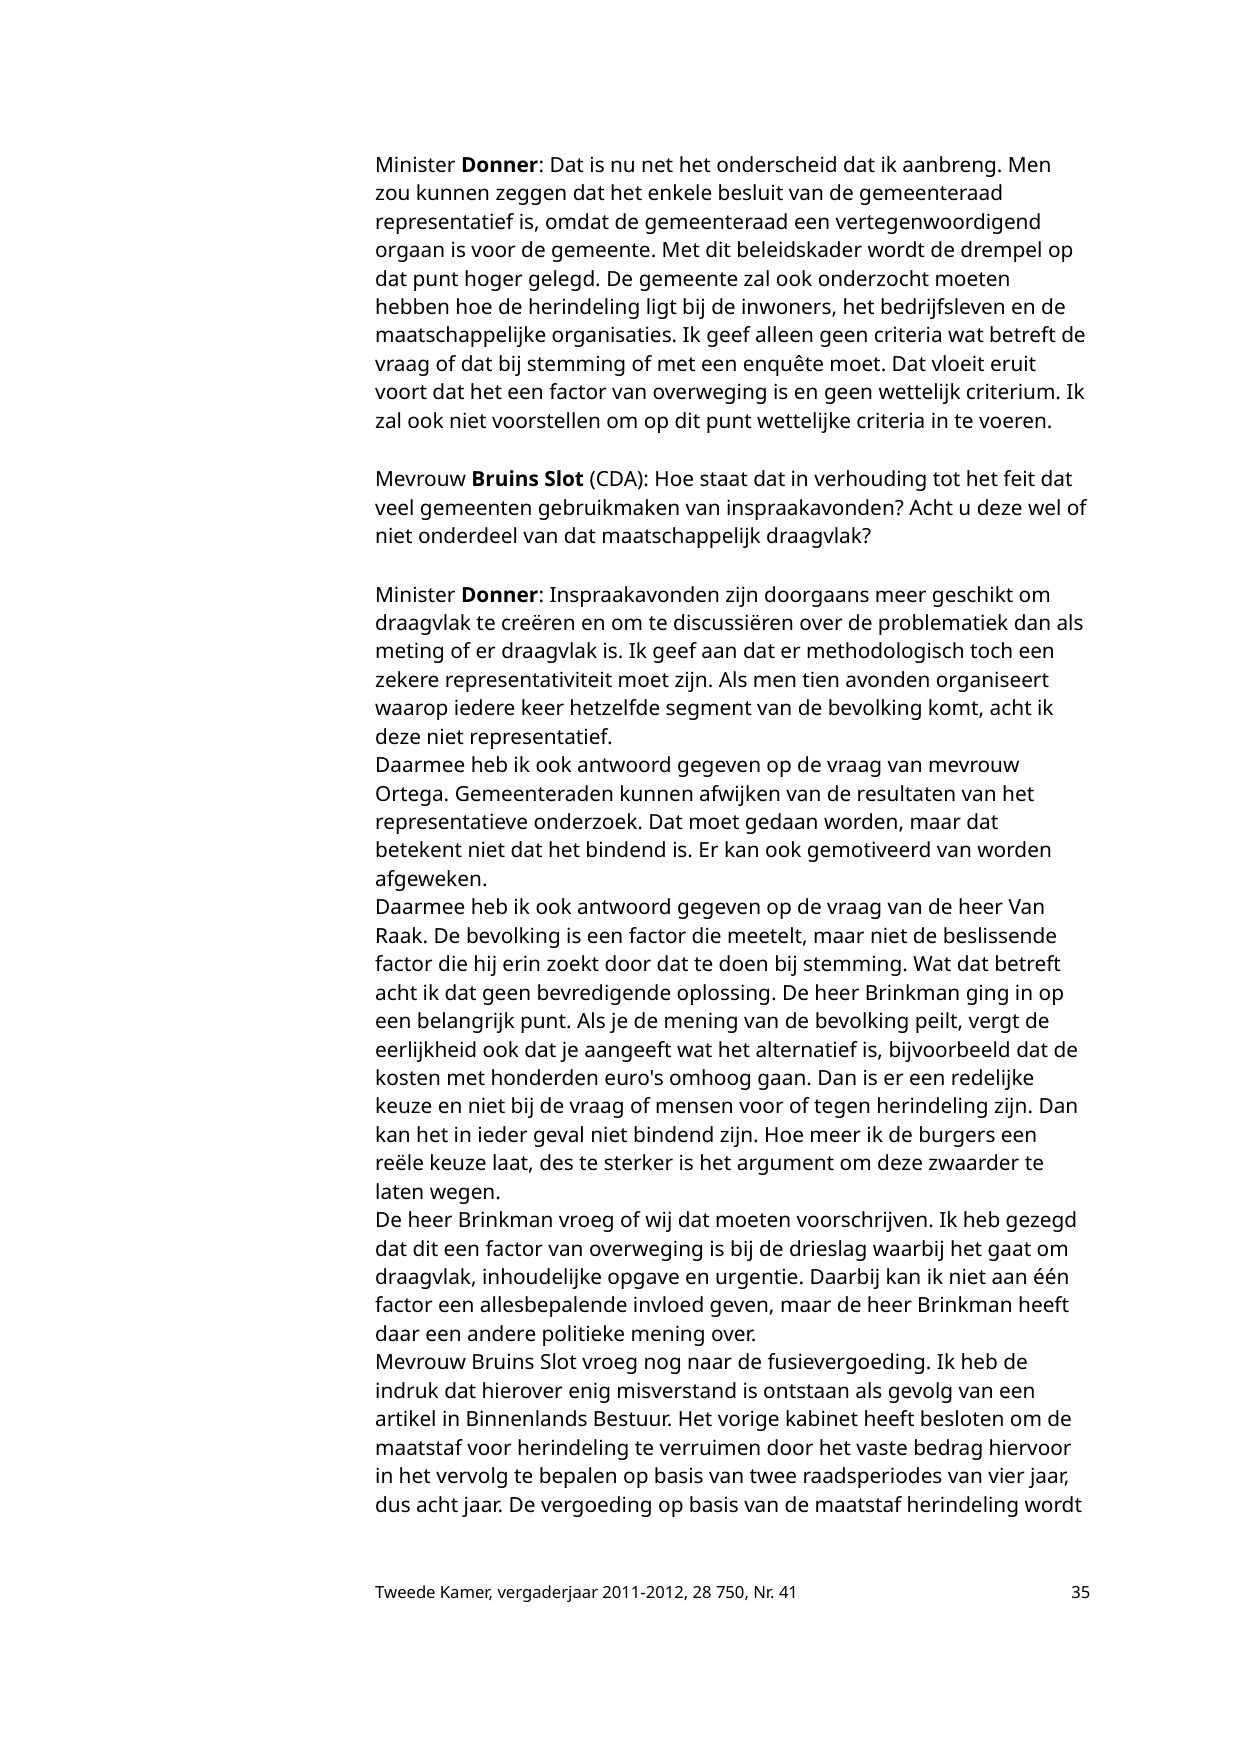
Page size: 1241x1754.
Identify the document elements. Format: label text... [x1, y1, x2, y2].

text Mevrouw Bruins Slot vroeg nog naar de fusievergoeding. Ik heb de indruk dat hierover enig misverstand is ontstaan als gevolg van een artikel in Binnenlands Bestuur. Het vorige kabinet heeft besloten om de maatstaf voor herindeling te verruimen door het vaste bedrag hiervoor in het vervolg te bepalen op basis van twee raadsperiodes van vier jaar, dus acht jaar. De vergoeding op basis van de maatstaf herindeling wordt [375, 1347, 1090, 1518]
text Mevrouw Bruins Slot (CDA): Hoe staat dat in verhouding tot het feit dat veel gemeenten gebruikmaken van inspraakavonden? Acht u deze wel of niet onderdeel van dat maatschappelijk draagvlak? [375, 464, 1090, 550]
text De heer Brinkman vroeg of wij dat moeten voorschrijven. Ik heb gezegd dat dit een factor van overweging is bij de drieslag waarbij het gaat om draagvlak, inhoudelijke opgave en urgentie. Daarbij kan ik niet aan één factor een allesbepalende invloed geven, maar de heer Brinkman heeft daar een andere politieke mening over. [375, 1205, 1090, 1347]
text Daarmee heb ik ook antwoord gegeven op de vraag van mevrouw Ortega. Gemeenteraden kunnen afwijken van de resultaten van het representatieve onderzoek. Dat moet gedaan worden, maar dat betekent niet dat het bindend is. Er kan ook gemotiveerd van worden afgeweken. [375, 750, 1090, 892]
text Daarmee heb ik ook antwoord gegeven op de vraag van de heer Van Raak. De bevolking is een factor die meetelt, maar niet de beslissende factor die hij erin zoekt door dat te doen bij stemming. Wat dat betreft acht ik dat geen bevredigende oplossing. De heer Brinkman ging in op een belangrijk punt. Als je de mening van de bevolking peilt, vergt de eerlijkheid ook dat je aangeeft wat het alternatief is, bijvoorbeeld dat de kosten met honderden euro's omhoog gaan. Dan is er een redelijke keuze en niet bij de vraag of mensen voor of tegen herindeling zijn. Dan kan het in ieder geval niet bindend zijn. Hoe meer ik de burgers een reële keuze laat, des te sterker is het argument om deze zwaarder te laten wegen. [375, 892, 1090, 1205]
text Minister Donner: Dat is nu net het onderscheid dat ik aanbreng. Men zou kunnen zeggen dat het enkele besluit van de gemeenteraad representatief is, omdat de gemeenteraad een vertegenwoordigend orgaan is voor de gemeente. Met dit beleidskader wordt de drempel op dat punt hoger gelegd. De gemeente zal ook onderzocht moeten hebben hoe de herindeling ligt bij de inwoners, het bedrijfsleven en de maatschappelijke organisaties. Ik geef alleen geen criteria wat betreft de vraag of dat bij stemming of met een enquête moet. Dat vloeit eruit voort dat het een factor van overweging is en geen wettelijk criterium. Ik zal ook niet voorstellen om op dit punt wettelijke criteria in te voeren. [375, 150, 1090, 434]
text Minister Donner: Inspraakavonden zijn doorgaans meer geschikt om draagvlak te creëren en om te discussiëren over de problematiek dan als meting of er draagvlak is. Ik geef aan dat er methodologisch toch een zekere representativiteit moet zijn. Als men tien avonden organiseert waarop iedere keer hetzelfde segment van de bevolking komt, acht ik deze niet representatief. [375, 580, 1090, 750]
